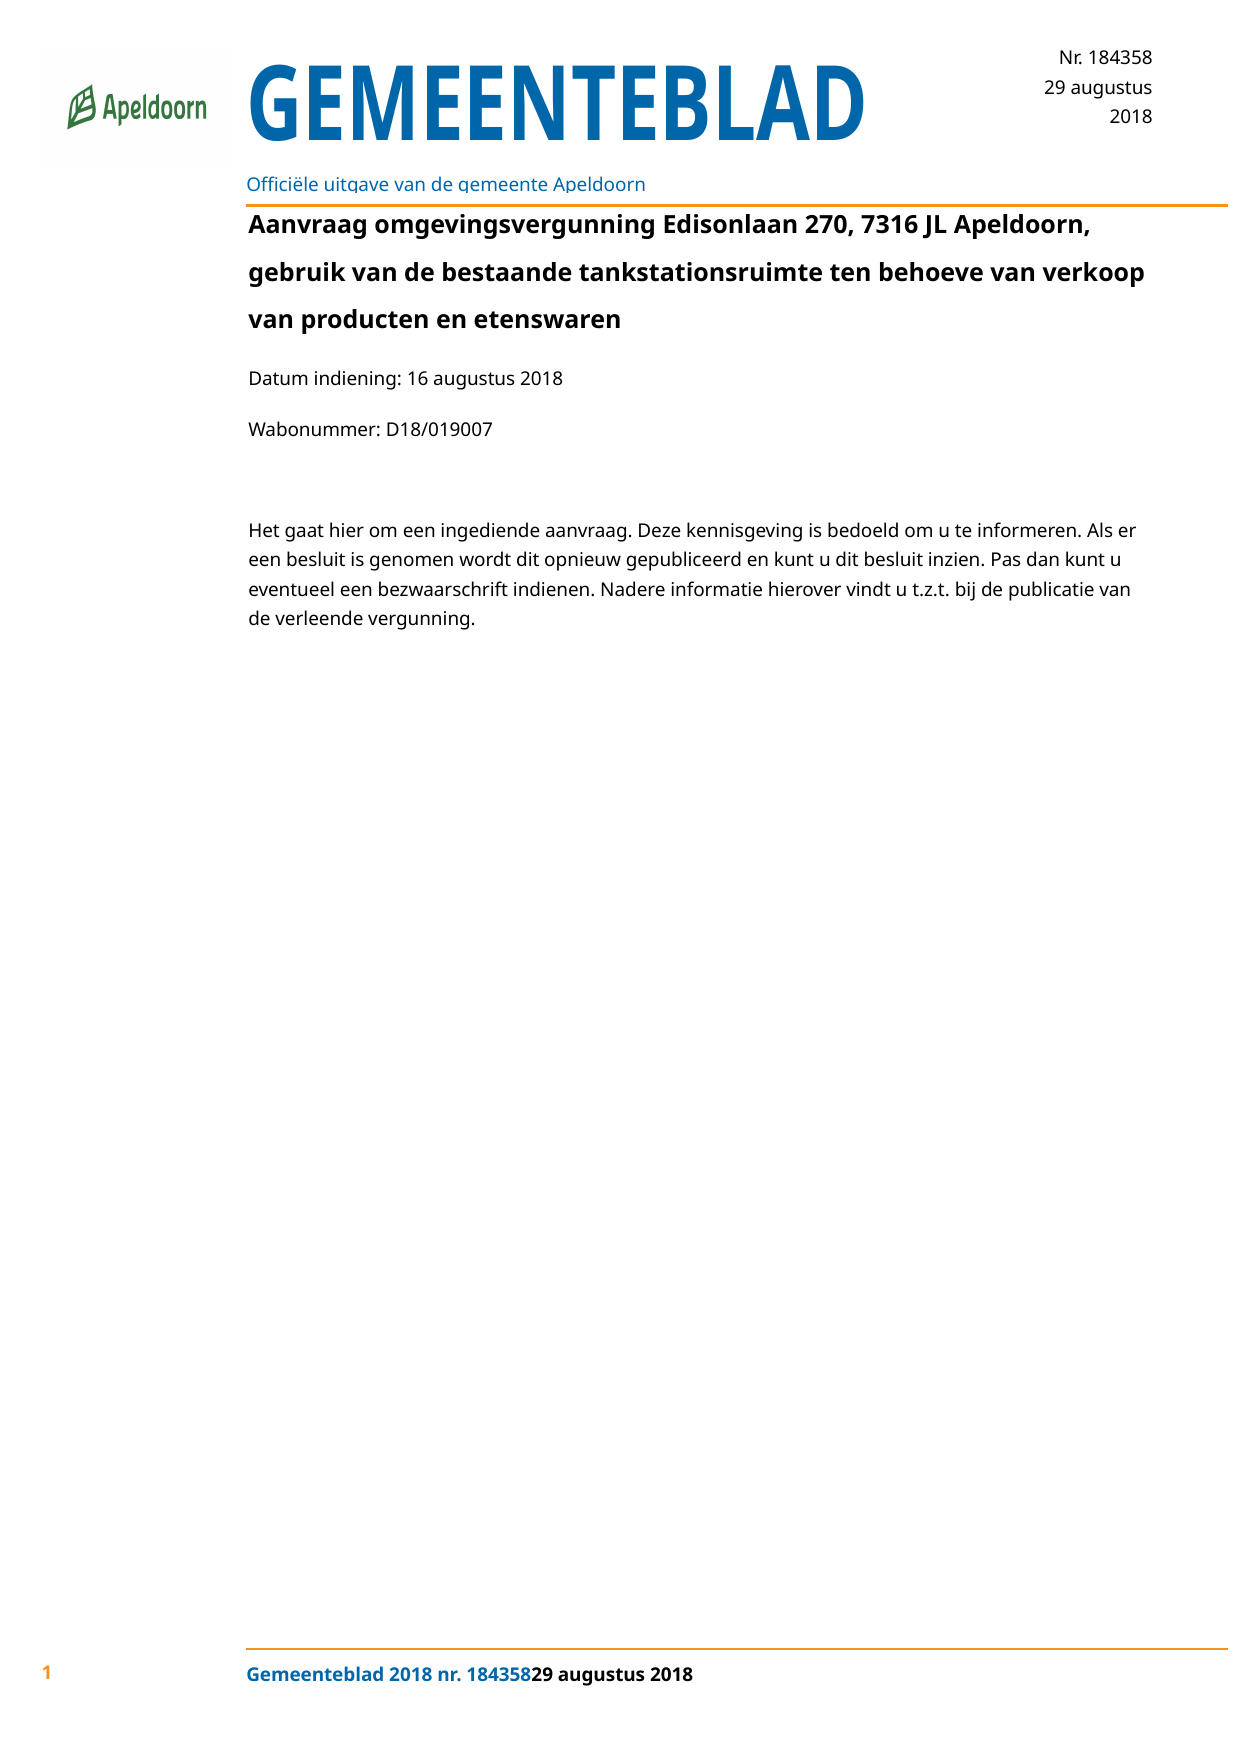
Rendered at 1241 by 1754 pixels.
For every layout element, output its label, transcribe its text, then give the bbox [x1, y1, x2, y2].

text Datum indiening: 16 augustus 2018 [248, 366, 1152, 391]
text Wabonummer: D18/019007 [248, 416, 1152, 442]
text Aanvraag omgevingsvergunning Edisonlaan 270, 7316 JL Apeldoorn, gebruik van de bestaande tankstationsruimte ten behoeve van verkoop van producten en etenswaren [248, 207, 1152, 336]
picture [41, 47, 231, 172]
text Het gaat hier om een ingediende aanvraag. Deze kennisgeving is bedoeld om u te informeren. Als er een besluit is genomen wordt dit opnieuw gepubliceerd en kunt u dit besluit inzien. Pas dan kunt u eventueel een bezwaarschrift indienen. Nadere informatie hierover vindt u t.z.t. bij de publicatie van de verleende vergunning. [248, 517, 1152, 631]
